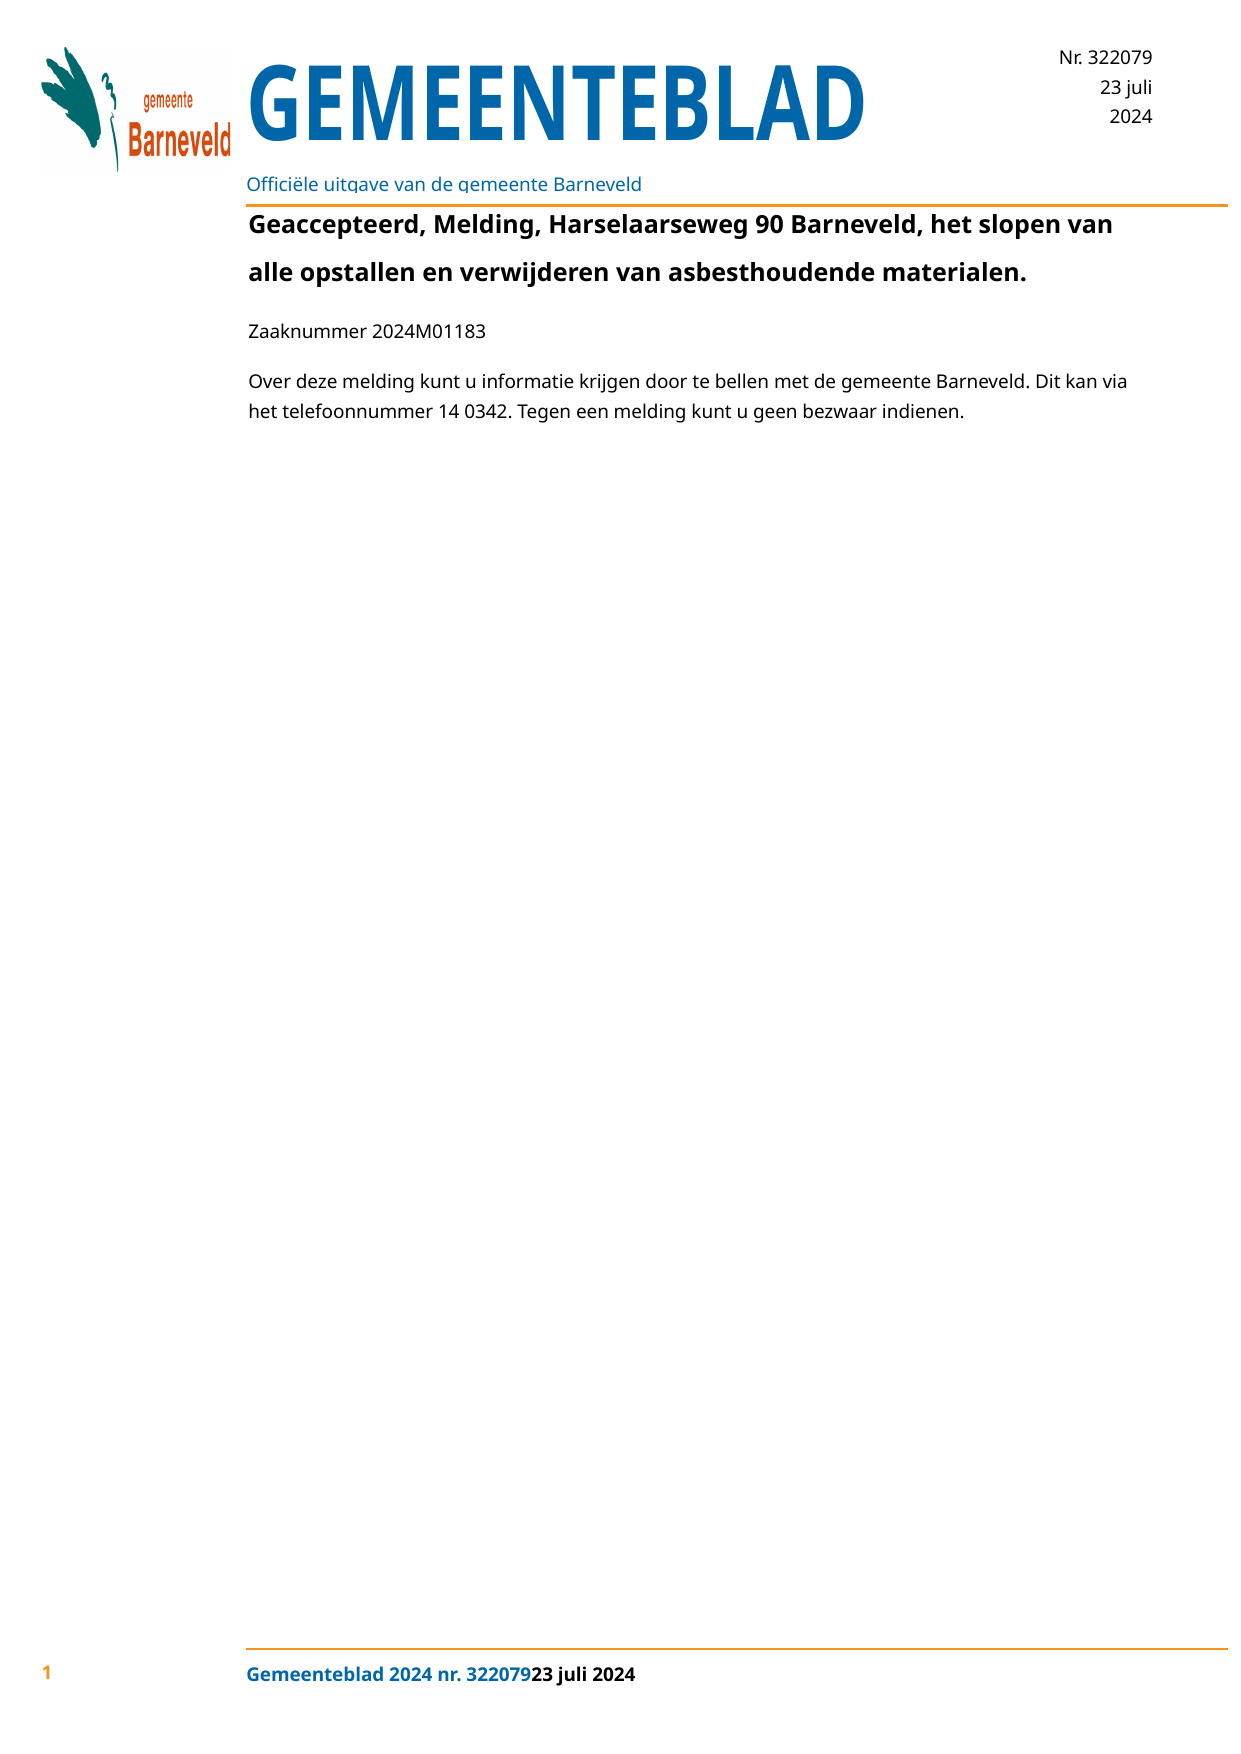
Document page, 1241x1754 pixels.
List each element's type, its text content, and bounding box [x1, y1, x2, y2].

text Over deze melding kunt u informatie krijgen door te bellen met de gemeente Barneveld. Dit kan via het telefoonnummer 14 0342. Tegen een melding kunt u geen bezwaar indienen. [248, 368, 1152, 424]
text Geaccepteerd, Melding, Harselaarseweg 90 Barneveld, het slopen van alle opstallen en verwijderen van asbesthoudende materialen. [248, 207, 1152, 288]
text Zaaknummer 2024M01183 [248, 318, 1152, 344]
picture [41, 47, 231, 172]
